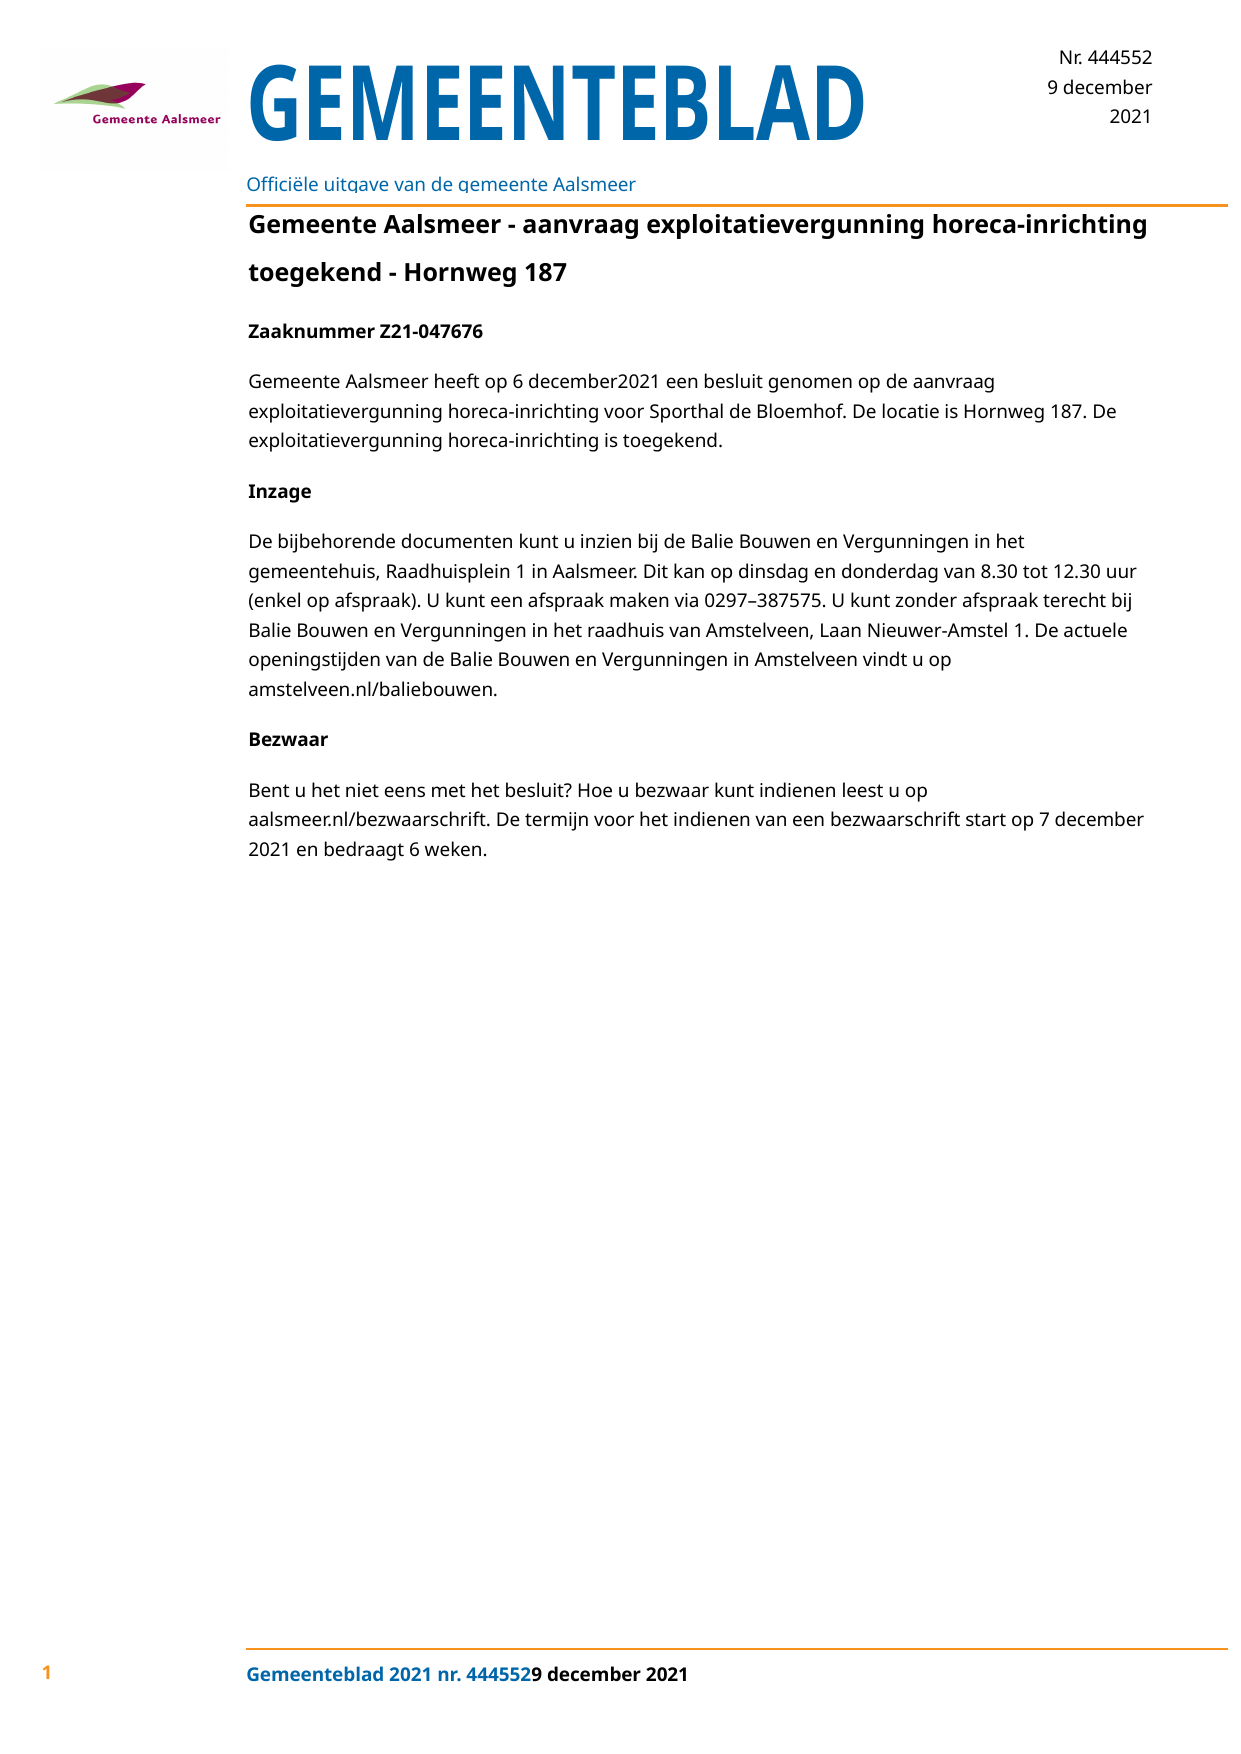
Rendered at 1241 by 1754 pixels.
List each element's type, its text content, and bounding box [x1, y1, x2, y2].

text Inzage [248, 478, 1152, 504]
text Gemeente Aalsmeer heeft op 6 december2021 een besluit genomen op de aanvraag exploitatievergunning horeca-inrichting voor Sporthal de Bloemhof. De locatie is Hornweg 187. De exploitatievergunning horeca-inrichting is toegekend. [248, 368, 1152, 453]
text Gemeente Aalsmeer - aanvraag exploitatievergunning horeca-inrichting toegekend - Hornweg 187 [248, 207, 1152, 288]
text Bent u het niet eens met het besluit? Hoe u bezwaar kunt indienen leest u op aalsmeer.nl/bezwaarschrift. De termijn voor het indienen van een bezwaarschrift start op 7 december 2021 en bedraagt 6 weken. [248, 777, 1152, 862]
text Bezwaar [248, 727, 1152, 752]
text Zaaknummer Z21-047676 [248, 318, 1152, 344]
text De bijbehorende documenten kunt u inzien bij de Balie Bouwen en Vergunningen in het gemeentehuis, Raadhuisplein 1 in Aalsmeer. Dit kan op dinsdag en donderdag van 8.30 tot 12.30 uur (enkel op afspraak). U kunt een afspraak maken via 0297–387575. U kunt zonder afspraak terecht bij Balie Bouwen en Vergunningen in het raadhuis van Amstelveen, Laan Nieuwer-Amstel 1. De actuele openingstijden van de Balie Bouwen en Vergunningen in Amstelveen vindt u op amstelveen.nl/baliebouwen. [248, 528, 1152, 702]
picture [41, 47, 231, 172]
